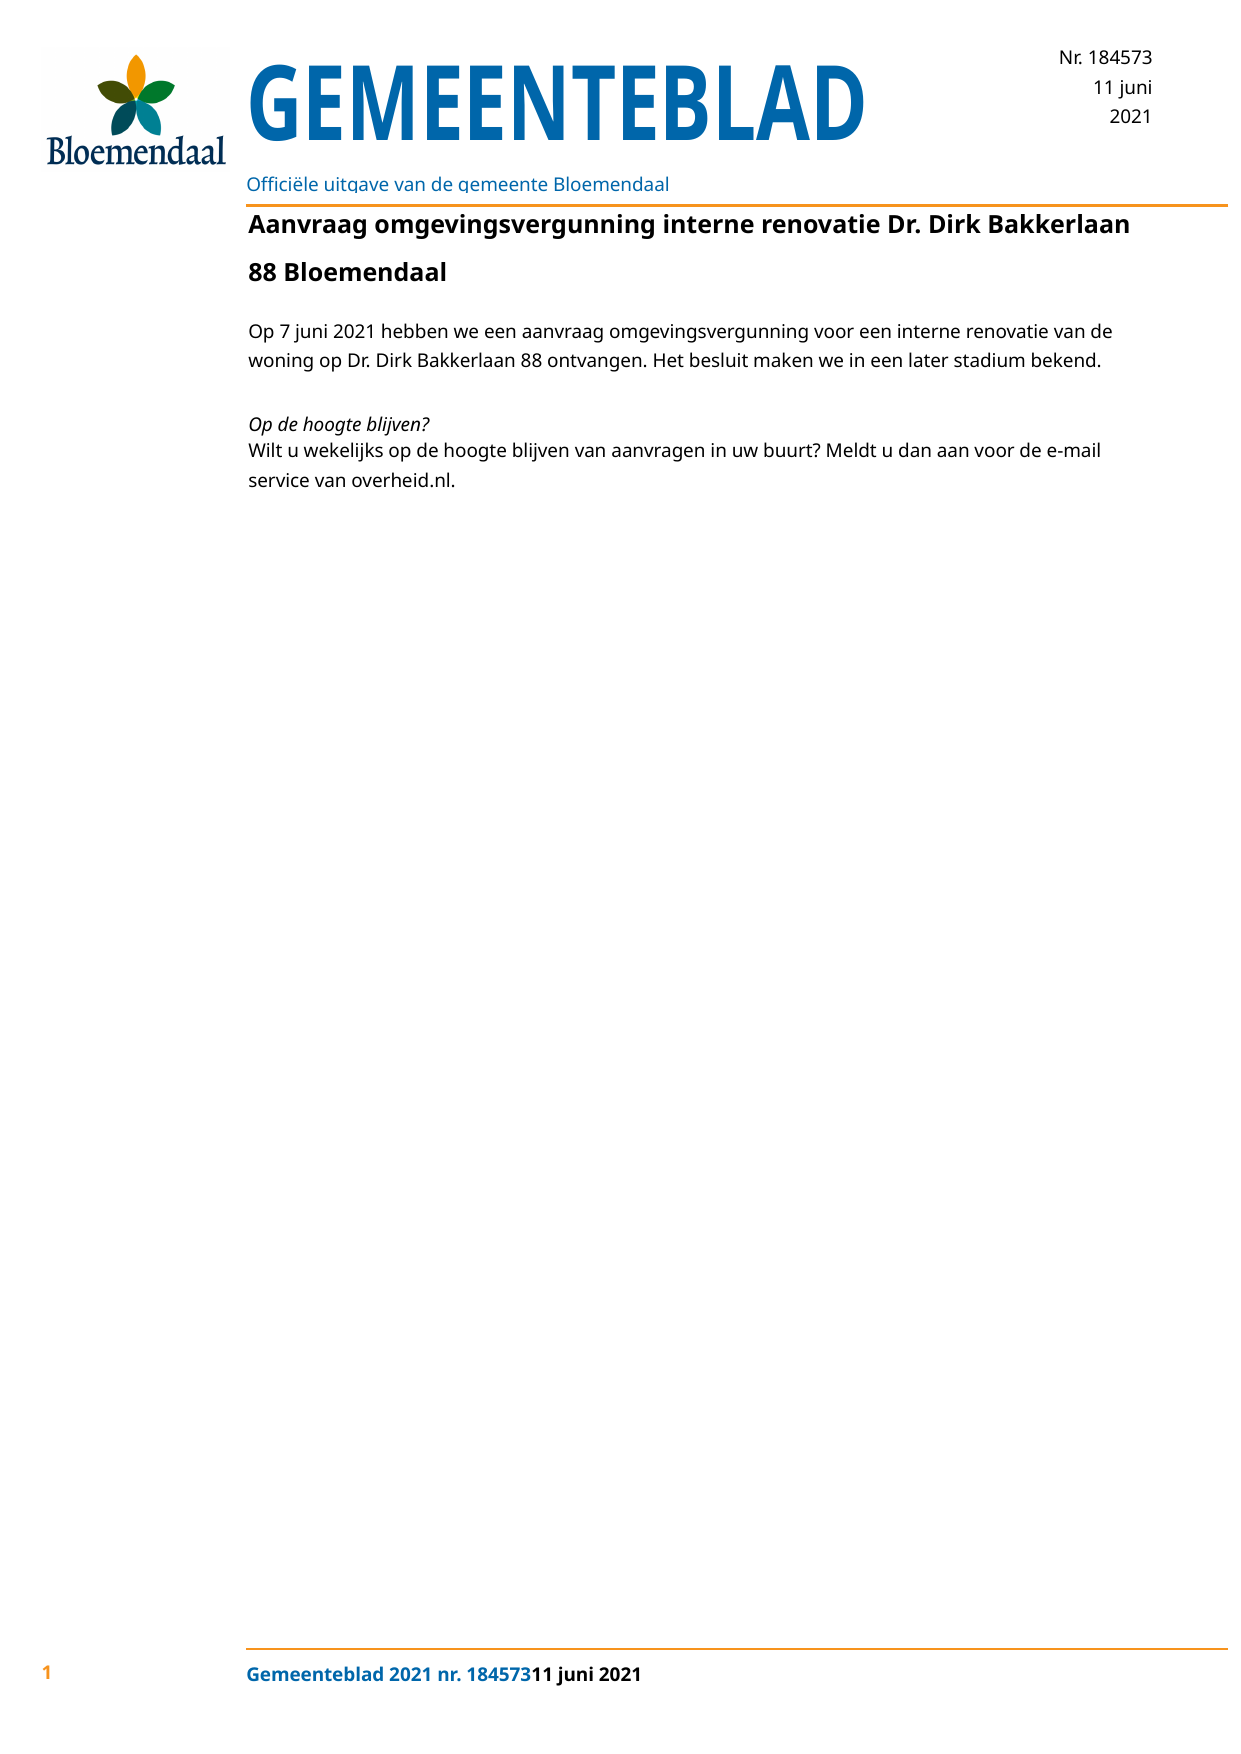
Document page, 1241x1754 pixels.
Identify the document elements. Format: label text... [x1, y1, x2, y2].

text Wilt u wekelijks op de hoogte blijven van aanvragen in uw buurt? Meldt u dan aan voor de e-mail service van overheid.nl. [248, 437, 1152, 492]
text Op de hoogte blijven? [248, 411, 1152, 437]
text Aanvraag omgevingsvergunning interne renovatie Dr. Dirk Bakkerlaan 88 Bloemendaal [248, 207, 1152, 288]
picture [41, 47, 231, 172]
text Op 7 juni 2021 hebben we een aanvraag omgevingsvergunning voor een interne renovatie van de woning op Dr. Dirk Bakkerlaan 88 ontvangen. Het besluit maken we in een later stadium bekend. [248, 318, 1152, 373]
